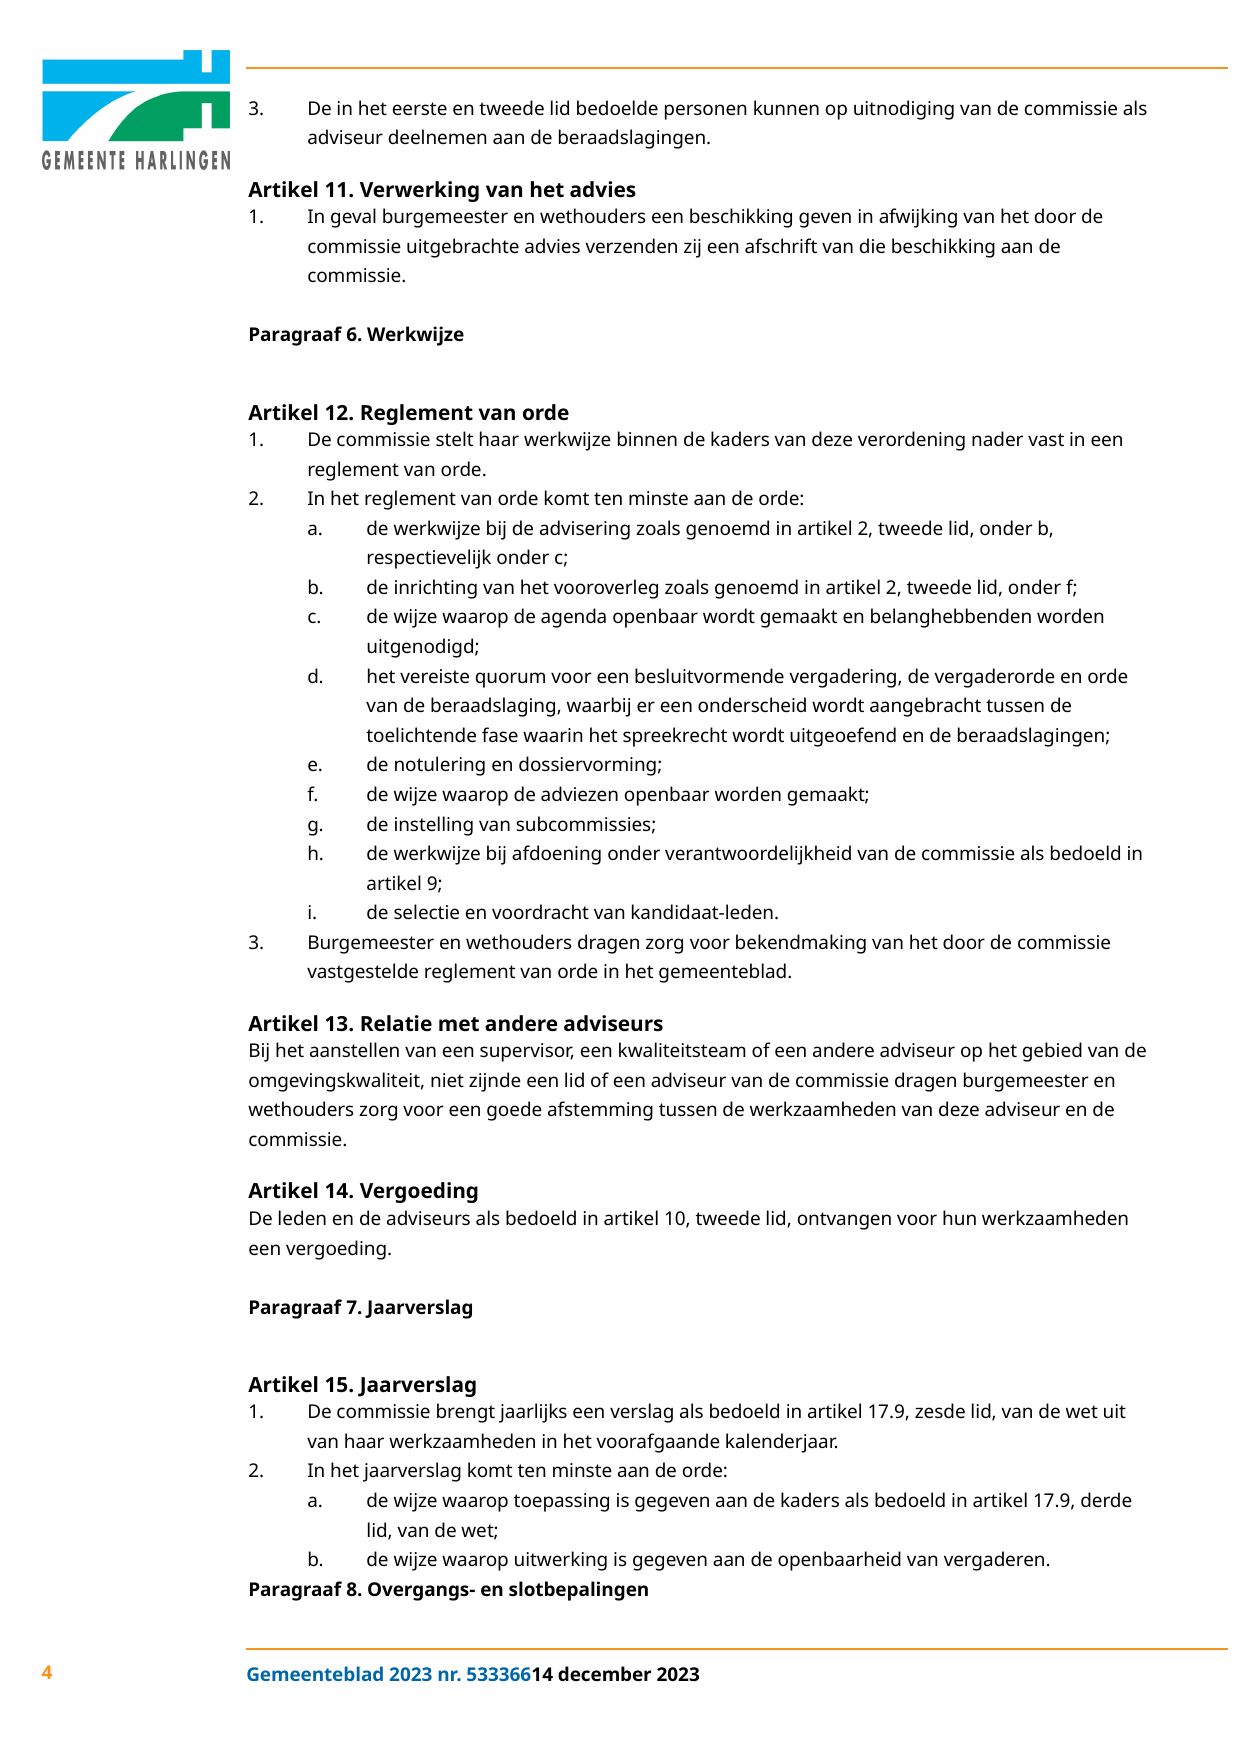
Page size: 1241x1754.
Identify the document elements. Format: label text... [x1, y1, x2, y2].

list het vereiste quorum voor een besluitvormende vergadering, de vergaderorde en orde van de beraadslaging, waarbij er een onderscheid wordt aangebracht tussen de toelichtende fase waarin het spreekrecht wordt uitgeoefend en de beraadslagingen; [307, 663, 1152, 748]
list In het reglement van orde komt ten minste aan de orde: [248, 485, 1152, 511]
list de wijze waarop uitwerking is gegeven aan de openbaarheid van vergaderen. [307, 1546, 1152, 1572]
text Paragraaf 7. Jaarverslag [248, 1294, 1152, 1319]
text De leden en de adviseurs als bedoeld in artikel 10, tweede lid, ontvangen voor hun werkzaamheden een vergoeding. [248, 1205, 1152, 1260]
text Paragraaf 6. Werkwijze [248, 322, 1152, 347]
list de wijze waarop toepassing is gegeven aan de kaders als bedoeld in artikel 17.9, derde lid, van de wet; [307, 1487, 1152, 1542]
text Artikel 15. Jaarverslag [248, 1370, 1152, 1398]
text Paragraaf 8. Overgangs- en slotbepalingen [248, 1576, 1152, 1602]
list In het jaarverslag komt ten minste aan de orde: [248, 1458, 1152, 1483]
list de werkwijze bij afdoening onder verantwoordelijkheid van de commissie als bedoeld in artikel 9; [307, 840, 1152, 896]
list De commissie stelt haar werkwijze binnen de kaders van deze verordening nader vast in een reglement van orde. [248, 426, 1152, 481]
list de werkwijze bij de advisering zoals genoemd in artikel 2, tweede lid, onder b, respectievelijk onder c; [307, 515, 1152, 570]
list de notulering en dossiervorming; [307, 752, 1152, 777]
text Artikel 11. Verwerking van het advies [248, 175, 1152, 203]
text Artikel 12. Reglement van orde [248, 398, 1152, 426]
list de wijze waarop de adviezen openbaar worden gemaakt; [307, 781, 1152, 807]
list de wijze waarop de agenda openbaar wordt gemaakt en belanghebbenden worden uitgenodigd; [307, 604, 1152, 659]
list de selectie en voordracht van kandidaat-leden. [307, 899, 1152, 925]
list de inrichting van het vooroverleg zoals genoemd in artikel 2, tweede lid, onder f; [307, 574, 1152, 600]
text Artikel 13. Relatie met andere adviseurs [248, 1009, 1152, 1037]
text Artikel 14. Vergoeding [248, 1177, 1152, 1205]
list In geval burgemeester en wethouders een beschikking geven in afwijking van het door de commissie uitgebrachte advies verzenden zij een afschrift van die beschikking aan de commissie. [248, 203, 1152, 288]
list De in het eerste en tweede lid bedoelde personen kunnen op uitnodiging van de commissie als adviseur deelnemen aan de beraadslagingen. [248, 95, 1152, 150]
text Bij het aanstellen van een supervisor, een kwaliteitsteam of een andere adviseur op het gebied van de omgevingskwaliteit, niet zijnde een lid of een adviseur van de commissie dragen burgemeester en wethouders zorg voor een goede afstemming tussen de werkzaamheden van deze adviseur en de commissie. [248, 1037, 1152, 1152]
list Burgemeester en wethouders dragen zorg voor bekendmaking van het door de commissie vastgestelde reglement van orde in het gemeenteblad. [248, 929, 1152, 984]
picture [41, 47, 231, 172]
list De commissie brengt jaarlijks een verslag als bedoeld in artikel 17.9, zesde lid, van de wet uit van haar werkzaamheden in het voorafgaande kalenderjaar. [248, 1398, 1152, 1454]
list de instelling van subcommissies; [307, 811, 1152, 836]
